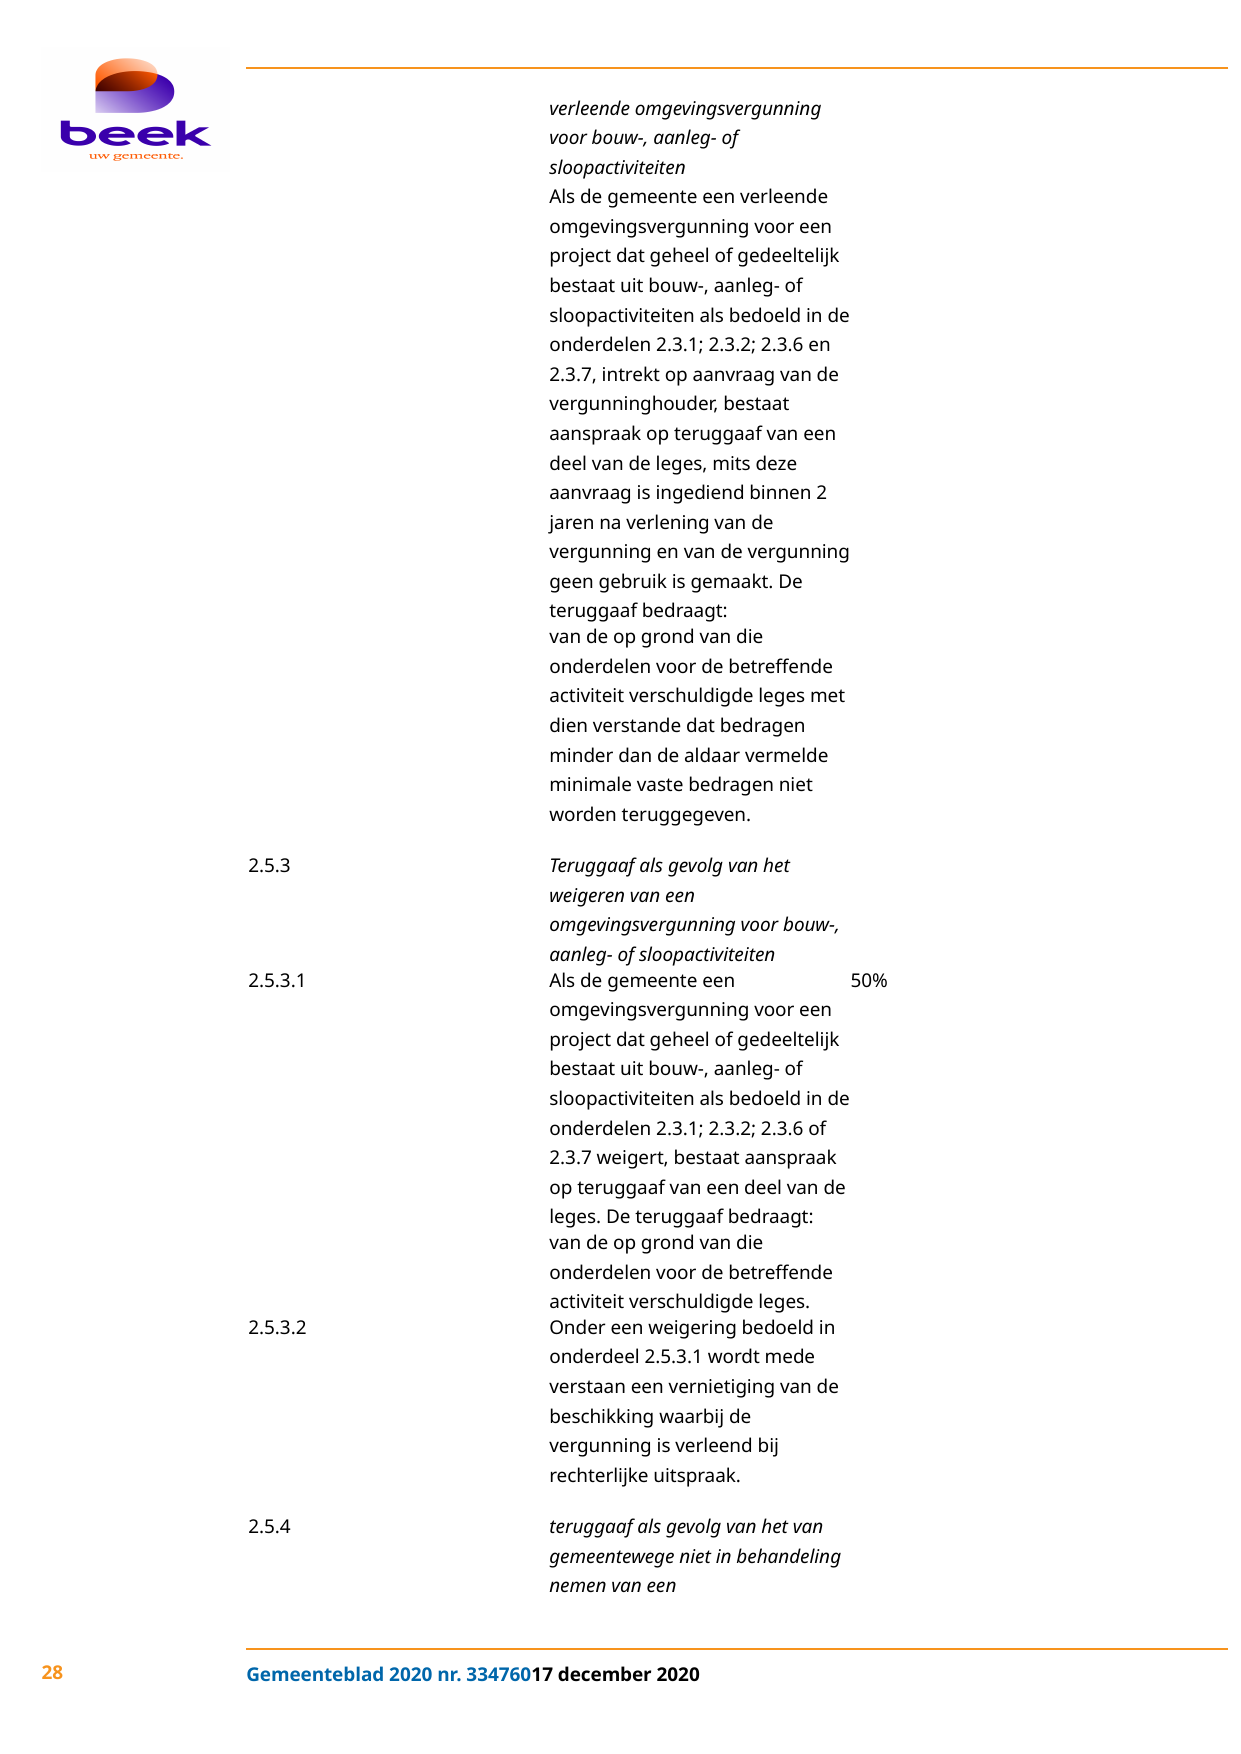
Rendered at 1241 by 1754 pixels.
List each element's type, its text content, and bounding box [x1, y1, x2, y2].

table_cell [549, 827, 850, 852]
table_cell [850, 827, 1152, 852]
table_cell [850, 1514, 1152, 1598]
table_cell [248, 624, 549, 827]
table_cell [850, 1314, 1152, 1488]
table_cell [248, 1229, 549, 1314]
table_cell [850, 1488, 1152, 1513]
table_cell [850, 853, 1152, 967]
table_cell 2.5.4 [248, 1514, 549, 1598]
table_cell van de op grond van die onderdelen voor de betreffende activiteit verschuldigde leges met dien verstande dat bedragen minder dan de aldaar vermelde minimale vaste bedragen niet worden teruggegeven. [549, 624, 850, 827]
table_cell van de op grond van die onderdelen voor de betreffende activiteit verschuldigde leges. [549, 1229, 850, 1314]
table_cell [248, 827, 549, 852]
table_cell 2.5.3 [248, 853, 549, 967]
table_cell [248, 95, 549, 623]
table_cell [850, 1229, 1152, 1314]
table_cell 50% [850, 967, 1152, 1229]
table_cell [850, 95, 1152, 623]
table_cell [248, 1488, 549, 1513]
table_cell Als de gemeente een omgevingsvergunning voor een project dat geheel of gedeeltelijk bestaat uit bouw-, aanleg- of sloopactiviteiten als bedoeld in de onderdelen 2.3.1; 2.3.2; 2.3.6 of 2.3.7 weigert, bestaat aanspraak op teruggaaf van een deel van de leges. De teruggaaf bedraagt: [549, 967, 850, 1229]
table_cell verleende omgevingsvergunning voor bouw-, aanleg- of sloopactiviteiten Als de gemeente een verleende omgevingsvergunning voor een project dat geheel of gedeeltelijk bestaat uit bouw-, aanleg- of sloopactiviteiten als bedoeld in de onderdelen 2.3.1; 2.3.2; 2.3.6 en 2.3.7, intrekt op aanvraag van de vergunninghouder, bestaat aanspraak op teruggaaf van een deel van de leges, mits deze aanvraag is ingediend binnen 2 jaren na verlening van de vergunning en van de vergunning geen gebruik is gemaakt. De teruggaaf bedraagt: [549, 95, 850, 623]
table_cell 2.5.3.1 [248, 967, 549, 1229]
table_cell [549, 1488, 850, 1513]
table_cell teruggaaf als gevolg van het van gemeentewege niet in behandeling nemen van een [549, 1514, 850, 1598]
table_cell 2.5.3.2 [248, 1314, 549, 1488]
table_cell Teruggaaf als gevolg van het weigeren van een omgevingsvergunning voor bouw-, aanleg- of sloopactiviteiten [549, 853, 850, 967]
table_cell Onder een weigering bedoeld in onderdeel 2.5.3.1 wordt mede verstaan een vernietiging van de beschikking waarbij de vergunning is verleend bij rechterlijke uitspraak. [549, 1314, 850, 1488]
table_cell [850, 624, 1152, 827]
picture [41, 47, 231, 172]
